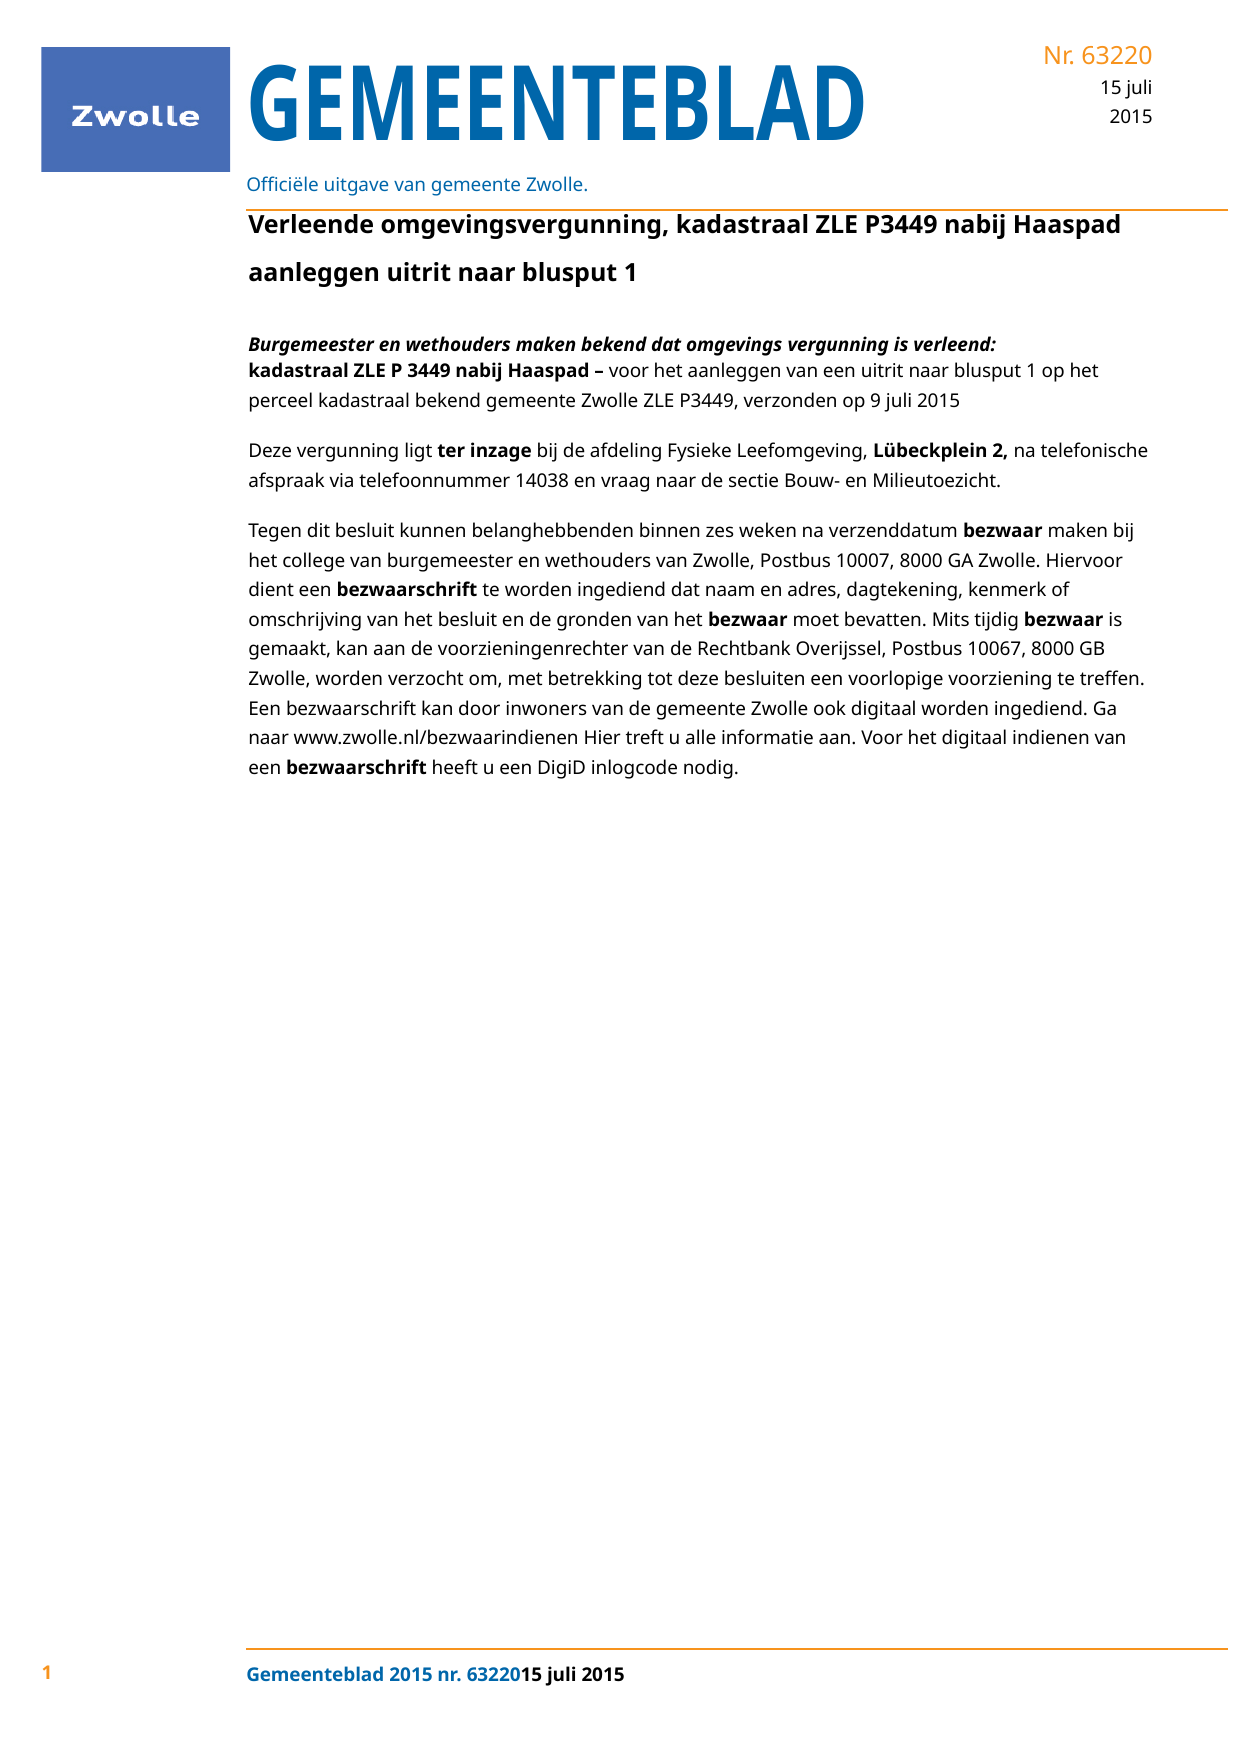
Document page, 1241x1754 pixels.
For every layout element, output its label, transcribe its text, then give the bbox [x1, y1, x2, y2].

text Burgemeester en wethouders maken bekend dat omgevings vergunning is verleend: [248, 331, 1152, 357]
text kadastraal ZLE P 3449 nabij Haaspad – voor het aanleggen van een uitrit naar blusput 1 op het perceel kadastraal bekend gemeente Zwolle ZLE P3449, verzonden op 9 juli 2015 [248, 357, 1152, 412]
text Verleende omgevingsvergunning, kadastraal ZLE P3449 nabij Haaspad aanleggen uitrit naar blusput 1 [248, 211, 1152, 288]
text Tegen dit besluit kunnen belanghebbenden binnen zes weken na verzenddatum bezwaar maken bij het college van burgemeester en wethouders van Zwolle, Postbus 10007, 8000 GA Zwolle. Hiervoor dient een bezwaarschrift te worden ingediend dat naam en adres, dagtekening, kenmerk of omschrijving van het besluit en de gronden van het bezwaar moet bevatten. Mits tijdig bezwaar is gemaakt, kan aan de voorzieningenrechter van de Rechtbank Overijssel, Postbus 10067, 8000 GB Zwolle, worden verzocht om, met betrekking tot deze besluiten een voorlopige voorziening te treffen. Een bezwaarschrift kan door inwoners van de gemeente Zwolle ook digitaal worden ingediend. Ga naar www.zwolle.nl/bezwaarindienen Hier treft u alle informatie aan. Voor het digitaal indienen van een bezwaarschrift heeft u een DigiD inlogcode nodig. [248, 517, 1152, 779]
text Deze vergunning ligt ter inzage bij de afdeling Fysieke Leefomgeving, Lübeckplein 2, na telefonische afspraak via telefoonnummer 14038 en vraag naar de sectie Bouw- en Milieutoezicht. [248, 437, 1152, 492]
picture [41, 47, 231, 172]
